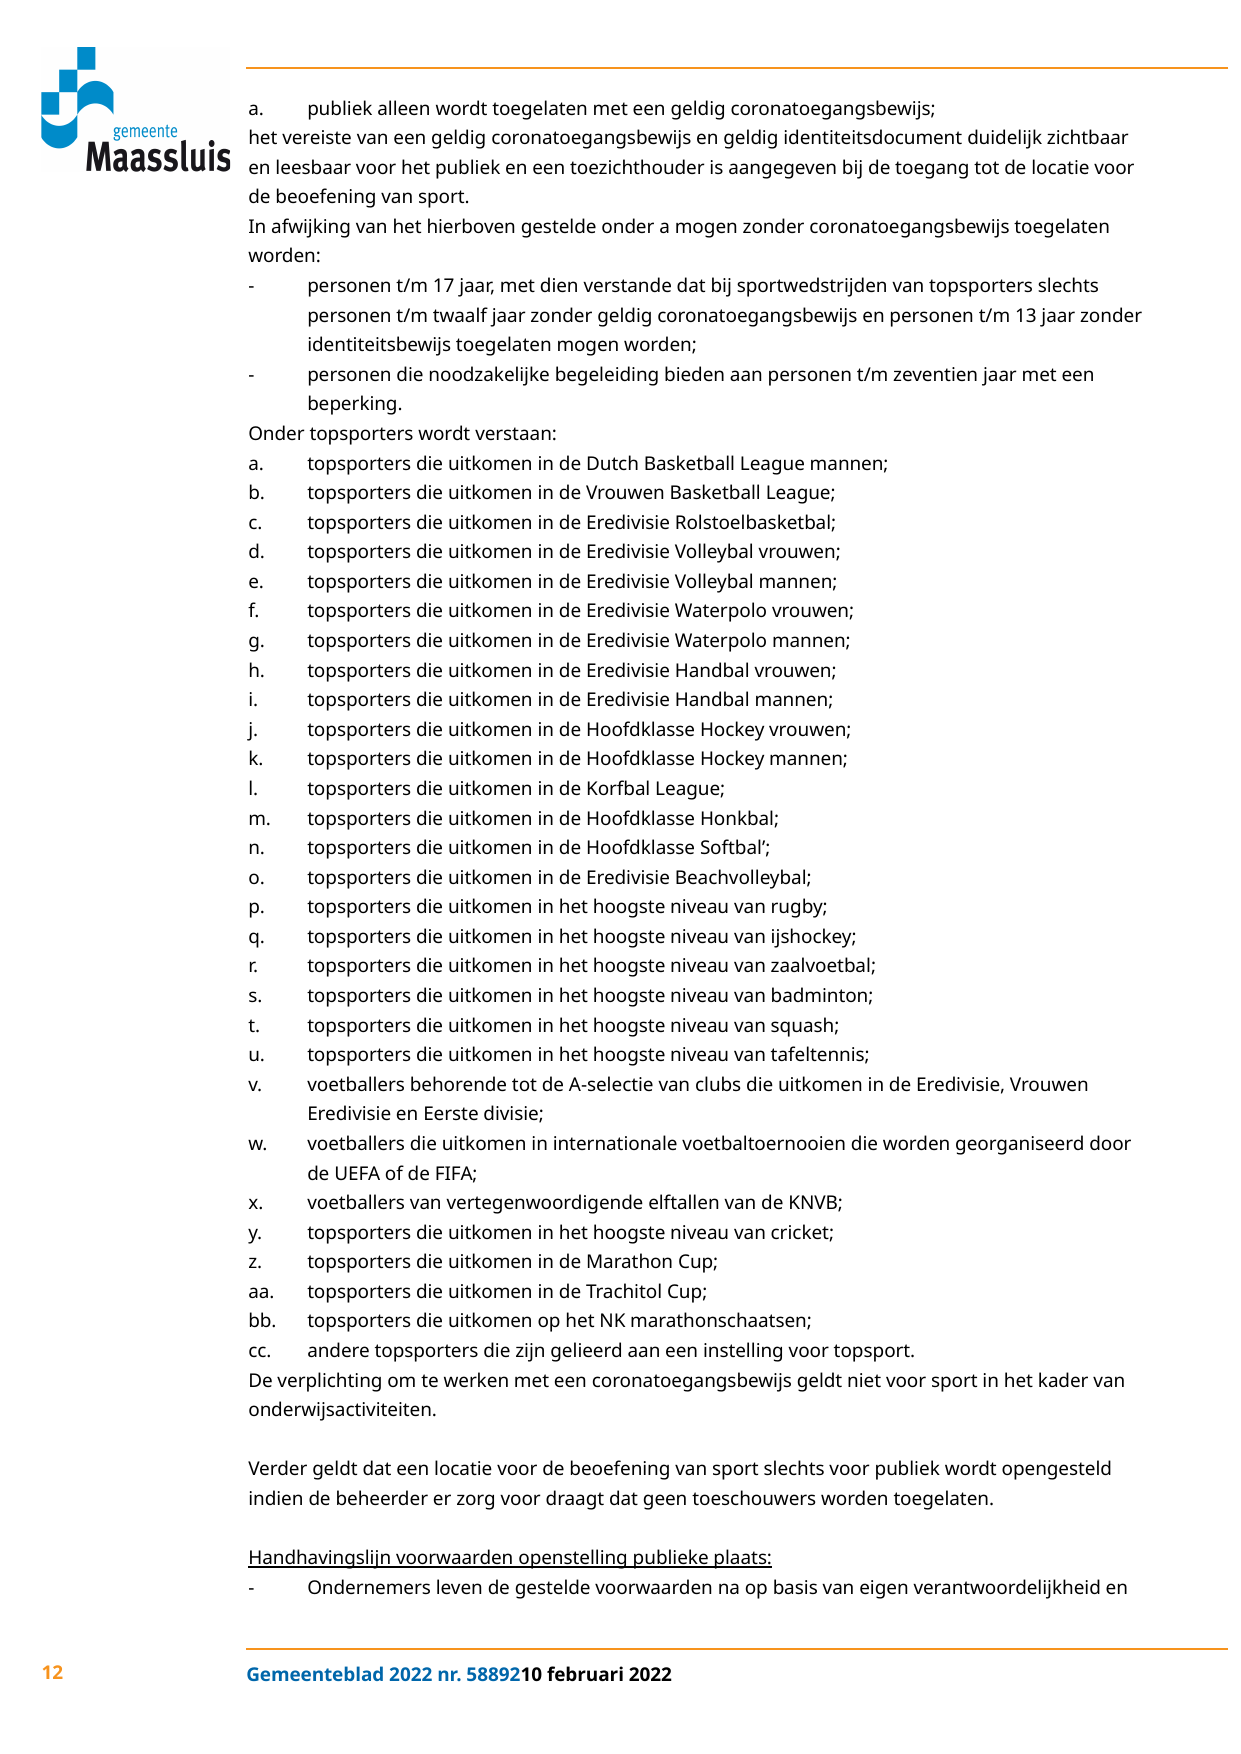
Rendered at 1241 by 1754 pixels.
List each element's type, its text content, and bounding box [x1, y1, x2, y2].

list topsporters die uitkomen in de Eredivisie Rolstoelbasketbal; [248, 509, 1152, 535]
list personen t/m 17 jaar, met dien verstande dat bij sportwedstrijden van topsporters slechts personen t/m twaalf jaar zonder geldig coronatoegangsbewijs en personen t/m 13 jaar zonder identiteitsbewijs toegelaten mogen worden; [248, 272, 1152, 357]
list topsporters die uitkomen in het hoogste niveau van tafeltennis; [248, 1041, 1152, 1067]
list topsporters die uitkomen in de Eredivisie Volleybal vrouwen; [248, 538, 1152, 564]
list voetballers van vertegenwoordigende elftallen van de KNVB; [248, 1189, 1152, 1215]
list topsporters die uitkomen in het hoogste niveau van rugby; [248, 893, 1152, 919]
list topsporters die uitkomen in de Trachitol Cup; [248, 1278, 1152, 1304]
text De verplichting om te werken met een coronatoegangsbewijs geldt niet voor sport in het kader van onderwijsactiviteiten. [248, 1367, 1152, 1422]
list topsporters die uitkomen in het hoogste niveau van zaalvoetbal; [248, 953, 1152, 978]
list voetballers die uitkomen in internationale voetbaltoernooien die worden georganiseerd door de UEFA of de FIFA; [248, 1130, 1152, 1186]
picture [41, 47, 231, 172]
list topsporters die uitkomen in de Eredivisie Volleybal mannen; [248, 568, 1152, 594]
list topsporters die uitkomen in de Eredivisie Handbal mannen; [248, 686, 1152, 712]
list topsporters die uitkomen in het hoogste niveau van cricket; [248, 1219, 1152, 1245]
picture [41, 47, 77, 92]
list topsporters die uitkomen in de Marathon Cup; [248, 1248, 1152, 1274]
list topsporters die uitkomen in het hoogste niveau van ijshockey; [248, 923, 1152, 949]
list publiek alleen wordt toegelaten met een geldig coronatoegangsbewijs; [248, 95, 1152, 121]
text Verder geldt dat een locatie voor de beoefening van sport slechts voor publiek wordt opengesteld indien de beheerder er zorg voor draagt dat geen toeschouwers worden toegelaten. [248, 1456, 1152, 1511]
list topsporters die uitkomen in de Eredivisie Waterpolo vrouwen; [248, 598, 1152, 623]
list voetballers behorende tot de A-selectie van clubs die uitkomen in de Eredivisie, Vrouwen Eredivisie en Eerste divisie; [248, 1071, 1152, 1126]
list topsporters die uitkomen in de Vrouwen Basketball League; [248, 479, 1152, 505]
list topsporters die uitkomen in de Hoofdklasse Hockey mannen; [248, 746, 1152, 771]
text In afwijking van het hierboven gestelde onder a mogen zonder coronatoegangsbewijs toegelaten worden: [248, 213, 1152, 268]
text het vereiste van een geldig coronatoegangsbewijs en geldig identiteitsdocument duidelijk zichtbaar en leesbaar voor het publiek en een toezichthouder is aangegeven bij de toegang tot de locatie voor de beoefening van sport. [248, 124, 1152, 209]
text Handhavingslijn voorwaarden openstelling publieke plaats: [248, 1544, 1152, 1570]
list topsporters die uitkomen in de Hoofdklasse Honkbal; [248, 805, 1152, 831]
list andere topsporters die zijn gelieerd aan een instelling voor topsport. [248, 1337, 1152, 1363]
list topsporters die uitkomen in de Korfbal League; [248, 775, 1152, 801]
list topsporters die uitkomen in het hoogste niveau van squash; [248, 1012, 1152, 1038]
list topsporters die uitkomen in de Eredivisie Handbal vrouwen; [248, 657, 1152, 683]
list topsporters die uitkomen in de Eredivisie Waterpolo mannen; [248, 627, 1152, 653]
list topsporters die uitkomen in de Hoofdklasse Softbal’; [248, 834, 1152, 860]
list topsporters die uitkomen in de Dutch Basketball League mannen; [248, 450, 1152, 476]
list Ondernemers leven de gestelde voorwaarden na op basis van eigen verantwoordelijkheid en [248, 1574, 1152, 1600]
list personen die noodzakelijke begeleiding bieden aan personen t/m zeventien jaar met een beperking. [248, 361, 1152, 416]
list topsporters die uitkomen op het NK marathonschaatsen; [248, 1308, 1152, 1333]
list topsporters die uitkomen in de Hoofdklasse Hockey vrouwen; [248, 716, 1152, 742]
list topsporters die uitkomen in het hoogste niveau van badminton; [248, 982, 1152, 1008]
list topsporters die uitkomen in de Eredivisie Beachvolleybal; [248, 864, 1152, 890]
text Onder topsporters wordt verstaan: [248, 420, 1152, 446]
